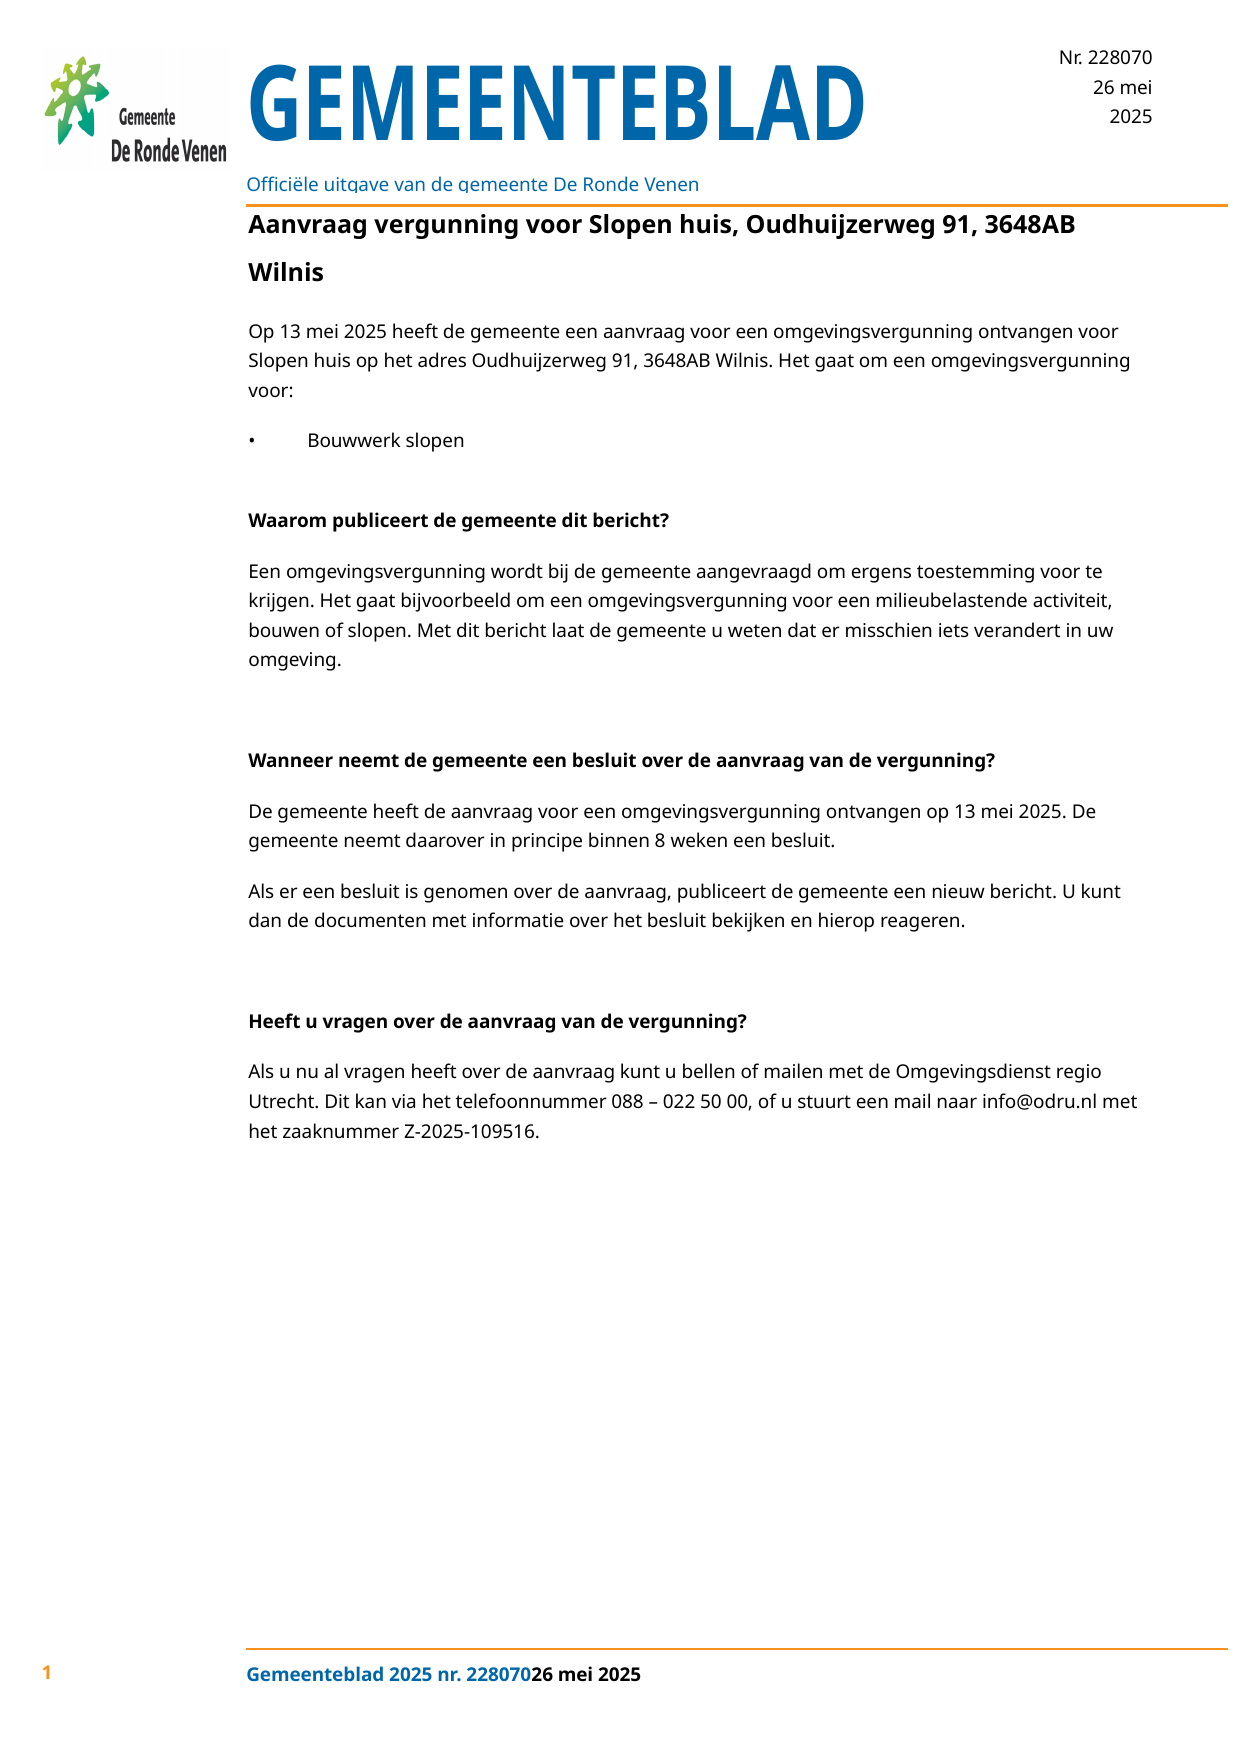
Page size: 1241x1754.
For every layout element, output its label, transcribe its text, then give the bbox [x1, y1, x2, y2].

list Bouwwerk slopen [248, 427, 1152, 453]
picture [41, 47, 231, 172]
text Aanvraag vergunning voor Slopen huis, Oudhuijzerweg 91, 3648AB Wilnis [248, 207, 1152, 288]
text De gemeente heeft de aanvraag voor een omgevingsvergunning ontvangen op 13 mei 2025. De gemeente neemt daarover in principe binnen 8 weken een besluit. [248, 798, 1152, 853]
text Als u nu al vragen heeft over de aanvraag kunt u bellen of mailen met de Omgevingsdienst regio Utrecht. Dit kan via het telefoonnummer 088 – 022 50 00, of u stuurt een mail naar info@odru.nl met het zaaknummer Z-2025-109516. [248, 1059, 1152, 1144]
text Wanneer neemt de gemeente een besluit over de aanvraag van de vergunning? [248, 747, 1152, 773]
text Op 13 mei 2025 heeft de gemeente een aanvraag voor een omgevingsvergunning ontvangen voor Slopen huis op het adres Oudhuijzerweg 91, 3648AB Wilnis. Het gaat om een omgevingsvergunning voor: [248, 318, 1152, 403]
text Heeft u vragen over de aanvraag van de vergunning? [248, 1008, 1152, 1034]
text Een omgevingsvergunning wordt bij de gemeente aangevraagd om ergens toestemming voor te krijgen. Het gaat bijvoorbeeld om een omgevingsvergunning voor een milieubelastende activiteit, bouwen of slopen. Met dit bericht laat de gemeente u weten dat er misschien iets verandert in uw omgeving. [248, 558, 1152, 672]
text Waarom publiceert de gemeente dit bericht? [248, 507, 1152, 533]
text Als er een besluit is genomen over de aanvraag, publiceert de gemeente een nieuw bericht. U kunt dan de documenten met informatie over het besluit bekijken en hierop reageren. [248, 878, 1152, 933]
